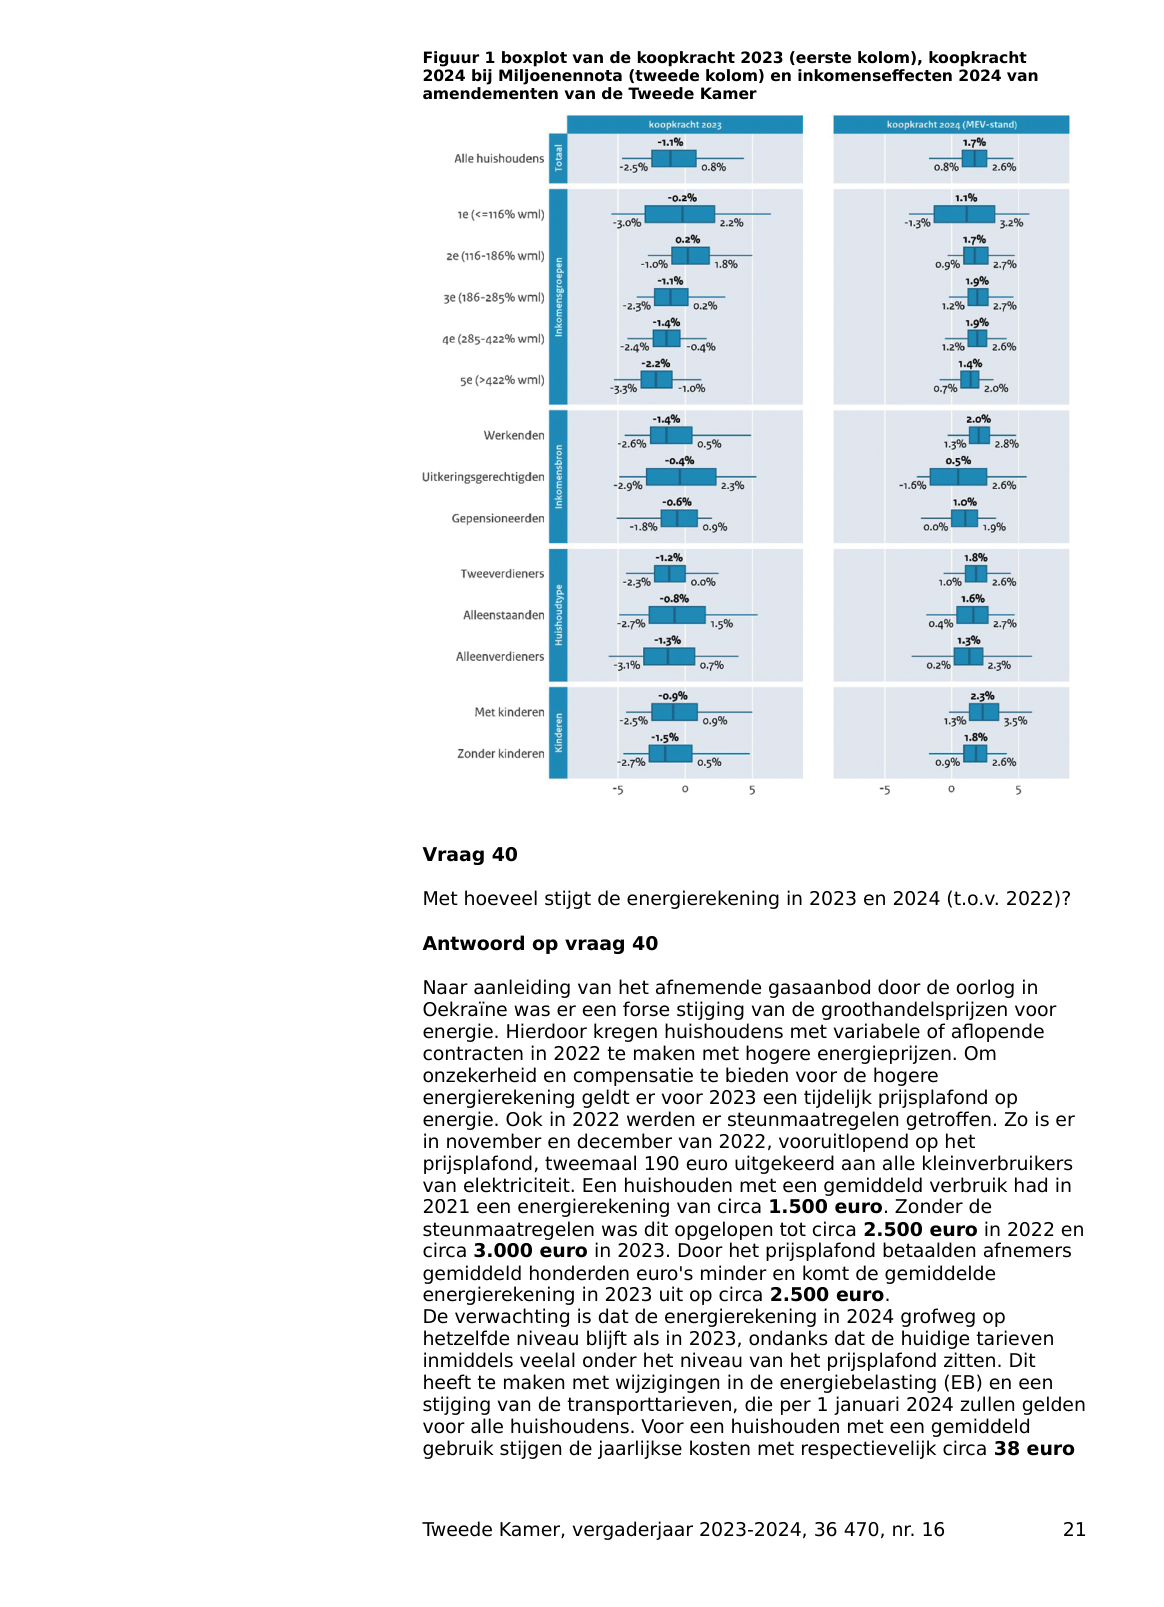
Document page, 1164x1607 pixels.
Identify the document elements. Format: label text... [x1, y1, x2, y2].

subtitle Antwoord op vraag 40 [422, 932, 1087, 954]
subtitle Vraag 40 [422, 844, 1087, 866]
text De verwachting is dat de energierekening in 2024 grofweg op hetzelfde niveau blijft als in 2023, ondanks dat de huidige tarieven inmiddels veelal onder het niveau van het prijsplafond zitten. Dit heeft te maken met wijzigingen in de energiebelasting (EB) en een stijging van de transporttarieven, die per 1 januari 2024 zullen gelden voor alle huishoudens. Voor een huishouden met een gemiddeld gebruik stijgen de jaarlijkse kosten met respectievelijk circa 38 euro [422, 1306, 1087, 1460]
text Met hoeveel stijgt de energierekening in 2023 en 2024 (t.o.v. 2022)? [422, 888, 1087, 910]
text Naar aanleiding van het afnemende gasaanbod door de oorlog in Oekraïne was er een forse stijging van de groothandelsprijzen voor energie. Hierdoor kregen huishoudens met variabele of aflopende contracten in 2022 te maken met hogere energieprijzen. Om onzekerheid en compensatie te bieden voor de hogere energierekening geldt er voor 2023 een tijdelijk prijsplafond op energie. Ook in 2022 werden er steunmaatregelen getroffen. Zo is er in november en december van 2022, vooruitlopend op het prijsplafond, tweemaal 190 euro uitgekeerd aan alle kleinverbruikers van elektriciteit. Een huishouden met een gemiddeld verbruik had in 2021 een energierekening van circa 1.500 euro. Zonder de steunmaatregelen was dit opgelopen tot circa 2.500 euro in 2022 en circa 3.000 euro in 2023. Door het prijsplafond betaalden afnemers gemiddeld honderden euro's minder en komt de gemiddelde energierekening in 2023 uit op circa 2.500 euro. [422, 977, 1087, 1306]
picture [422, 115, 1072, 800]
text Figuur 1 boxplot van de koopkracht 2023 (eerste kolom), koopkracht 2024 bij Miljoenennota (tweede kolom) en inkomenseffecten 2024 van amendementen van de Tweede Kamer [422, 49, 1072, 103]
